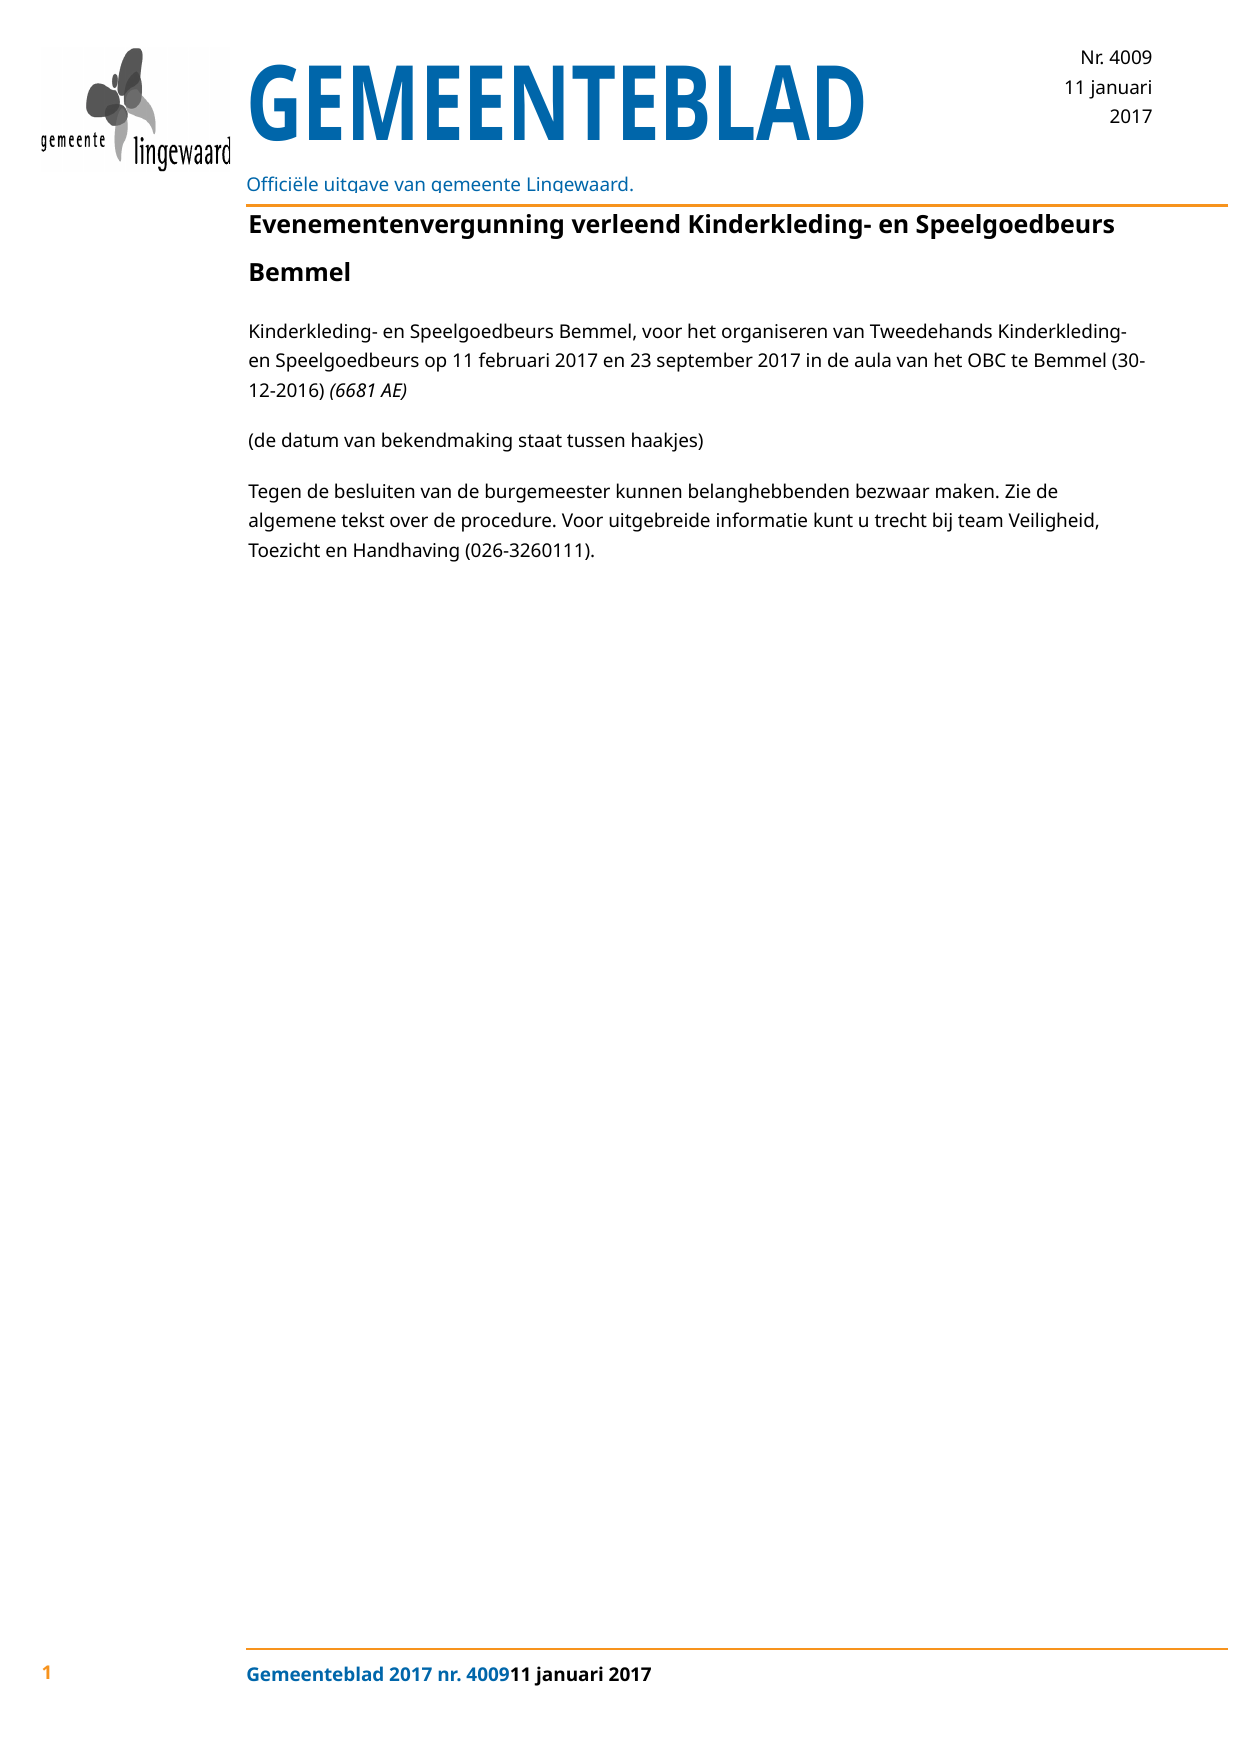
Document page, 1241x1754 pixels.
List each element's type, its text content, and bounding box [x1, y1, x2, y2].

text Evenementenvergunning verleend Kinderkleding- en Speelgoedbeurs Bemmel [248, 207, 1152, 288]
text Tegen de besluiten van de burgemeester kunnen belanghebbenden bezwaar maken. Zie de algemene tekst over de procedure. Voor uitgebreide informatie kunt u trecht bij team Veiligheid, Toezicht en Handhaving (026-3260111). [248, 478, 1152, 563]
text Kinderkleding- en Speelgoedbeurs Bemmel, voor het organiseren van Tweedehands Kinderkleding- en Speelgoedbeurs op 11 februari 2017 en 23 september 2017 in de aula van het OBC te Bemmel (30-12-2016) (6681 AE) [248, 318, 1152, 403]
text (de datum van bekendmaking staat tussen haakjes) [248, 427, 1152, 453]
picture [41, 47, 231, 172]
